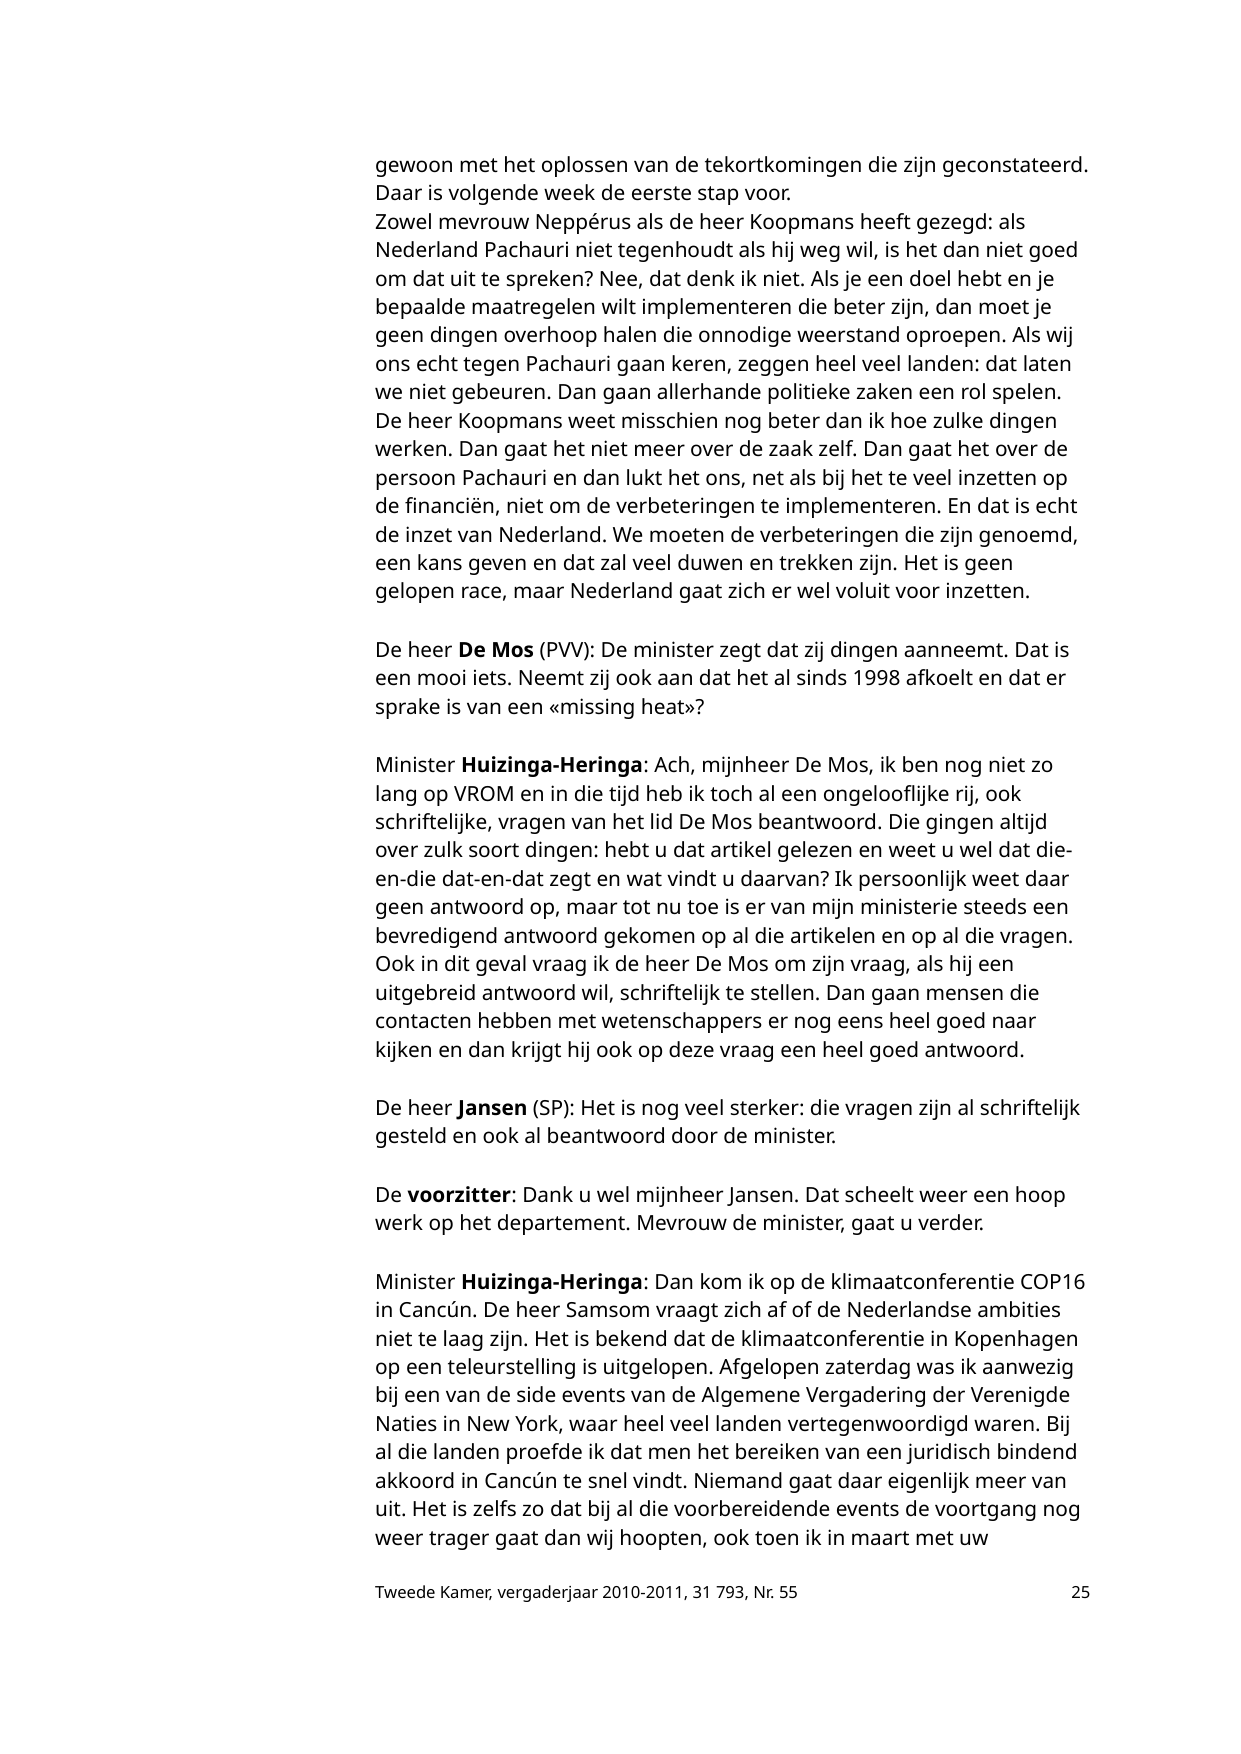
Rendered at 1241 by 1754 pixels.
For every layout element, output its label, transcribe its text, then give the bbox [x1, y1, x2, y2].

text gewoon met het oplossen van de tekortkomingen die zijn geconstateerd. Daar is volgende week de eerste stap voor. [375, 150, 1090, 207]
text Minister Huizinga-Heringa: Ach, mijnheer De Mos, ik ben nog niet zo lang op VROM en in die tijd heb ik toch al een ongelooflijke rij, ook schriftelijke, vragen van het lid De Mos beantwoord. Die gingen altijd over zulk soort dingen: hebt u dat artikel gelezen en weet u wel dat die-en-die dat-en-dat zegt en wat vindt u daarvan? Ik persoonlijk weet daar geen antwoord op, maar tot nu toe is er van mijn ministerie steeds een bevredigend antwoord gekomen op al die artikelen en op al die vragen. Ook in dit geval vraag ik de heer De Mos om zijn vraag, als hij een uitgebreid antwoord wil, schriftelijk te stellen. Dan gaan mensen die contacten hebben met wetenschappers er nog eens heel goed naar kijken en dan krijgt hij ook op deze vraag een heel goed antwoord. [375, 750, 1090, 1063]
text De heer De Mos (PVV): De minister zegt dat zij dingen aanneemt. Dat is een mooi iets. Neemt zij ook aan dat het al sinds 1998 afkoelt en dat er sprake is van een «missing heat»? [375, 635, 1090, 720]
text De heer Jansen (SP): Het is nog veel sterker: die vragen zijn al schriftelijk gesteld en ook al beantwoord door de minister. [375, 1093, 1090, 1150]
text De voorzitter: Dank u wel mijnheer Jansen. Dat scheelt weer een hoop werk op het departement. Mevrouw de minister, gaat u verder. [375, 1180, 1090, 1237]
text Zowel mevrouw Neppérus als de heer Koopmans heeft gezegd: als Nederland Pachauri niet tegenhoudt als hij weg wil, is het dan niet goed om dat uit te spreken? Nee, dat denk ik niet. Als je een doel hebt en je bepaalde maatregelen wilt implementeren die beter zijn, dan moet je geen dingen overhoop halen die onnodige weerstand oproepen. Als wij ons echt tegen Pachauri gaan keren, zeggen heel veel landen: dat laten we niet gebeuren. Dan gaan allerhande politieke zaken een rol spelen. De heer Koopmans weet misschien nog beter dan ik hoe zulke dingen werken. Dan gaat het niet meer over de zaak zelf. Dan gaat het over de persoon Pachauri en dan lukt het ons, net als bij het te veel inzetten op de financiën, niet om de verbeteringen te implementeren. En dat is echt de inzet van Nederland. We moeten de verbeteringen die zijn genoemd, een kans geven en dat zal veel duwen en trekken zijn. Het is geen gelopen race, maar Nederland gaat zich er wel voluit voor inzetten. [375, 207, 1090, 605]
text Minister Huizinga-Heringa: Dan kom ik op de klimaatconferentie COP16 in Cancún. De heer Samsom vraagt zich af of de Nederlandse ambities niet te laag zijn. Het is bekend dat de klimaatconferentie in Kopenhagen op een teleurstelling is uitgelopen. Afgelopen zaterdag was ik aanwezig bij een van de side events van de Algemene Vergadering der Verenigde Naties in New York, waar heel veel landen vertegenwoordigd waren. Bij al die landen proefde ik dat men het bereiken van een juridisch bindend akkoord in Cancún te snel vindt. Niemand gaat daar eigenlijk meer van uit. Het is zelfs zo dat bij al die voorbereidende events de voortgang nog weer trager gaat dan wij hoopten, ook toen ik in maart met uw [375, 1267, 1090, 1551]
